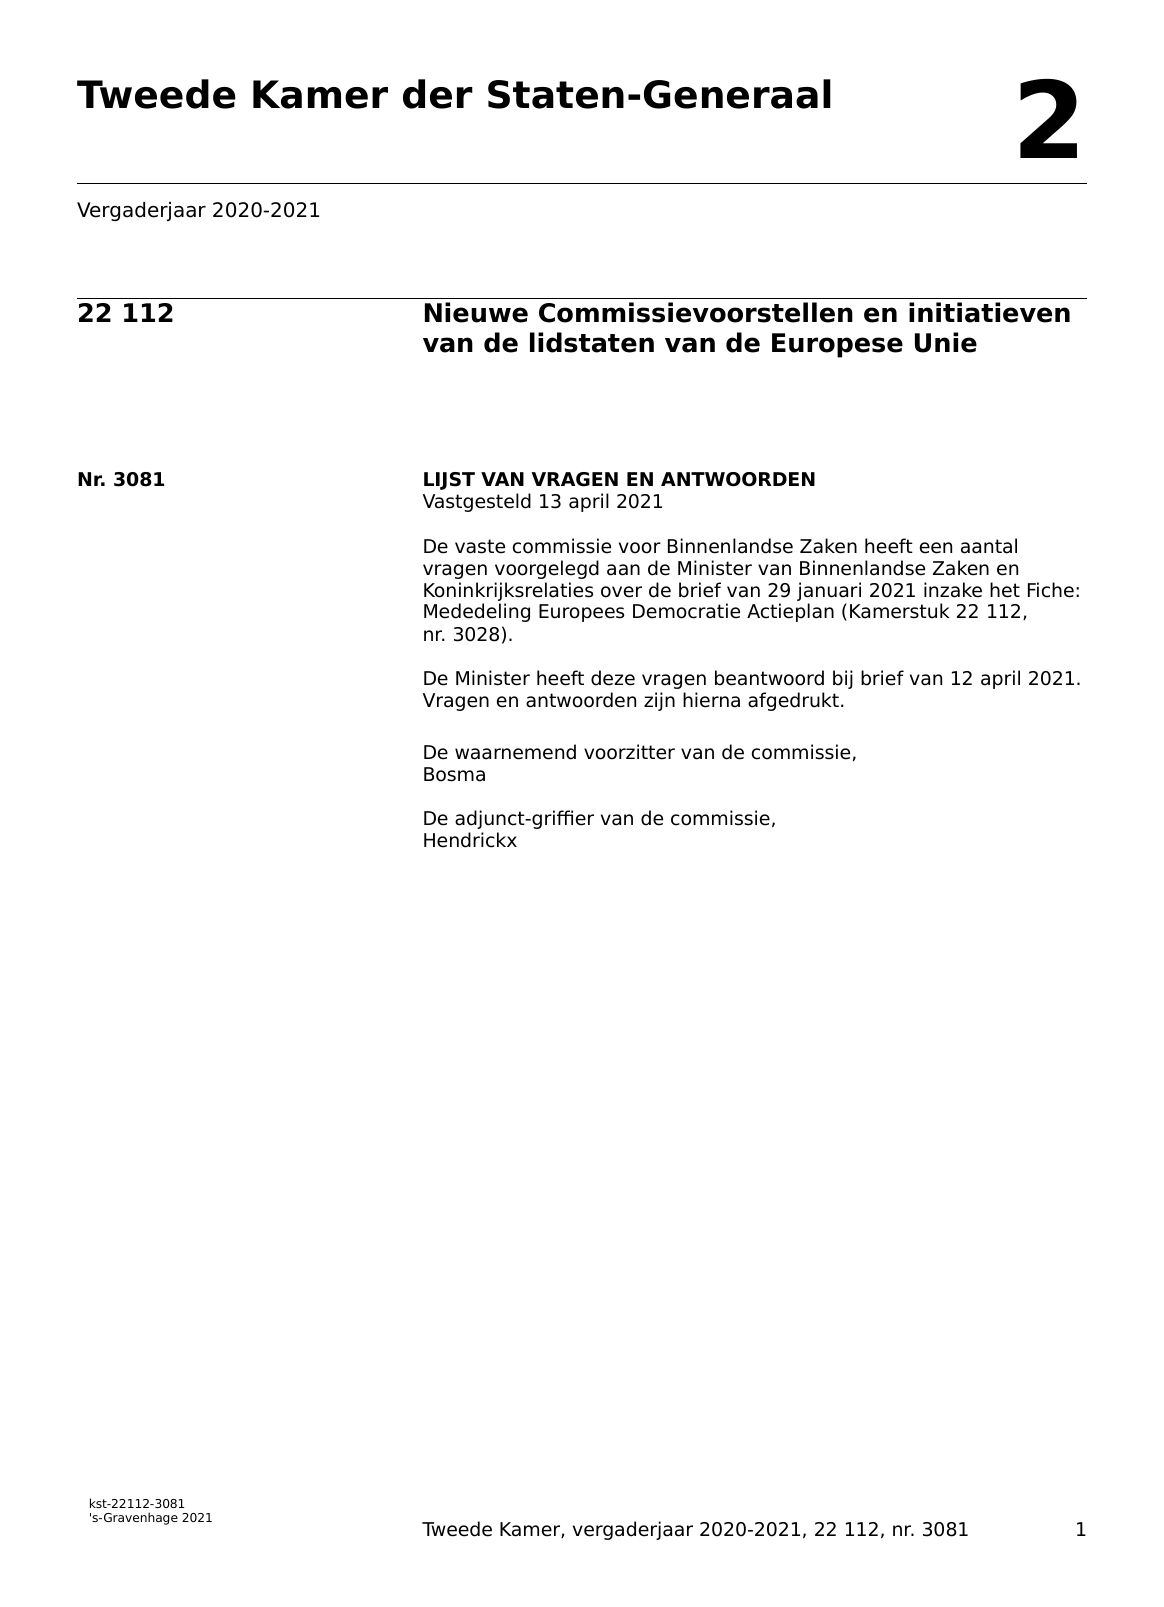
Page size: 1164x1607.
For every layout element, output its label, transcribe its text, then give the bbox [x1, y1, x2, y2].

text Vastgesteld 13 april 2021 [422, 491, 1087, 513]
table_cell Vergaderjaar 2020-2021 [77, 184, 1087, 298]
subtitle 22 112 Nieuwe Commissievoorstellen en initiatieven van de lidstaten van de Europese Unie [77, 299, 1087, 358]
text De Minister heeft deze vragen beantwoord bij brief van 12 april 2021. Vragen en antwoorden zijn hierna afgedrukt. [422, 668, 1087, 712]
text 's-Gravenhage 2021 [88, 1511, 323, 1525]
text De adjunct-griffier van de commissie, Hendrickx [422, 808, 1087, 852]
text De vaste commissie voor Binnenlandse Zaken heeft een aantal vragen voorgelegd aan de Minister van Binnenlandse Zaken en Koninkrijksrelaties over de brief van 29 januari 2021 inzake het Fiche: Mededeling Europees Democratie Actieplan (Kamerstuk 22 112, nr. 3028). [422, 536, 1087, 645]
table_header 2 [886, 59, 1087, 183]
subtitle Nr. 3081 LIJST VAN VRAGEN EN ANTWOORDEN [77, 469, 1087, 491]
text De waarnemend voorzitter van de commissie, Bosma [422, 742, 1087, 786]
text kst-22112-3081 [88, 1497, 323, 1511]
table_header Tweede Kamer der Staten-Generaal [77, 59, 886, 183]
